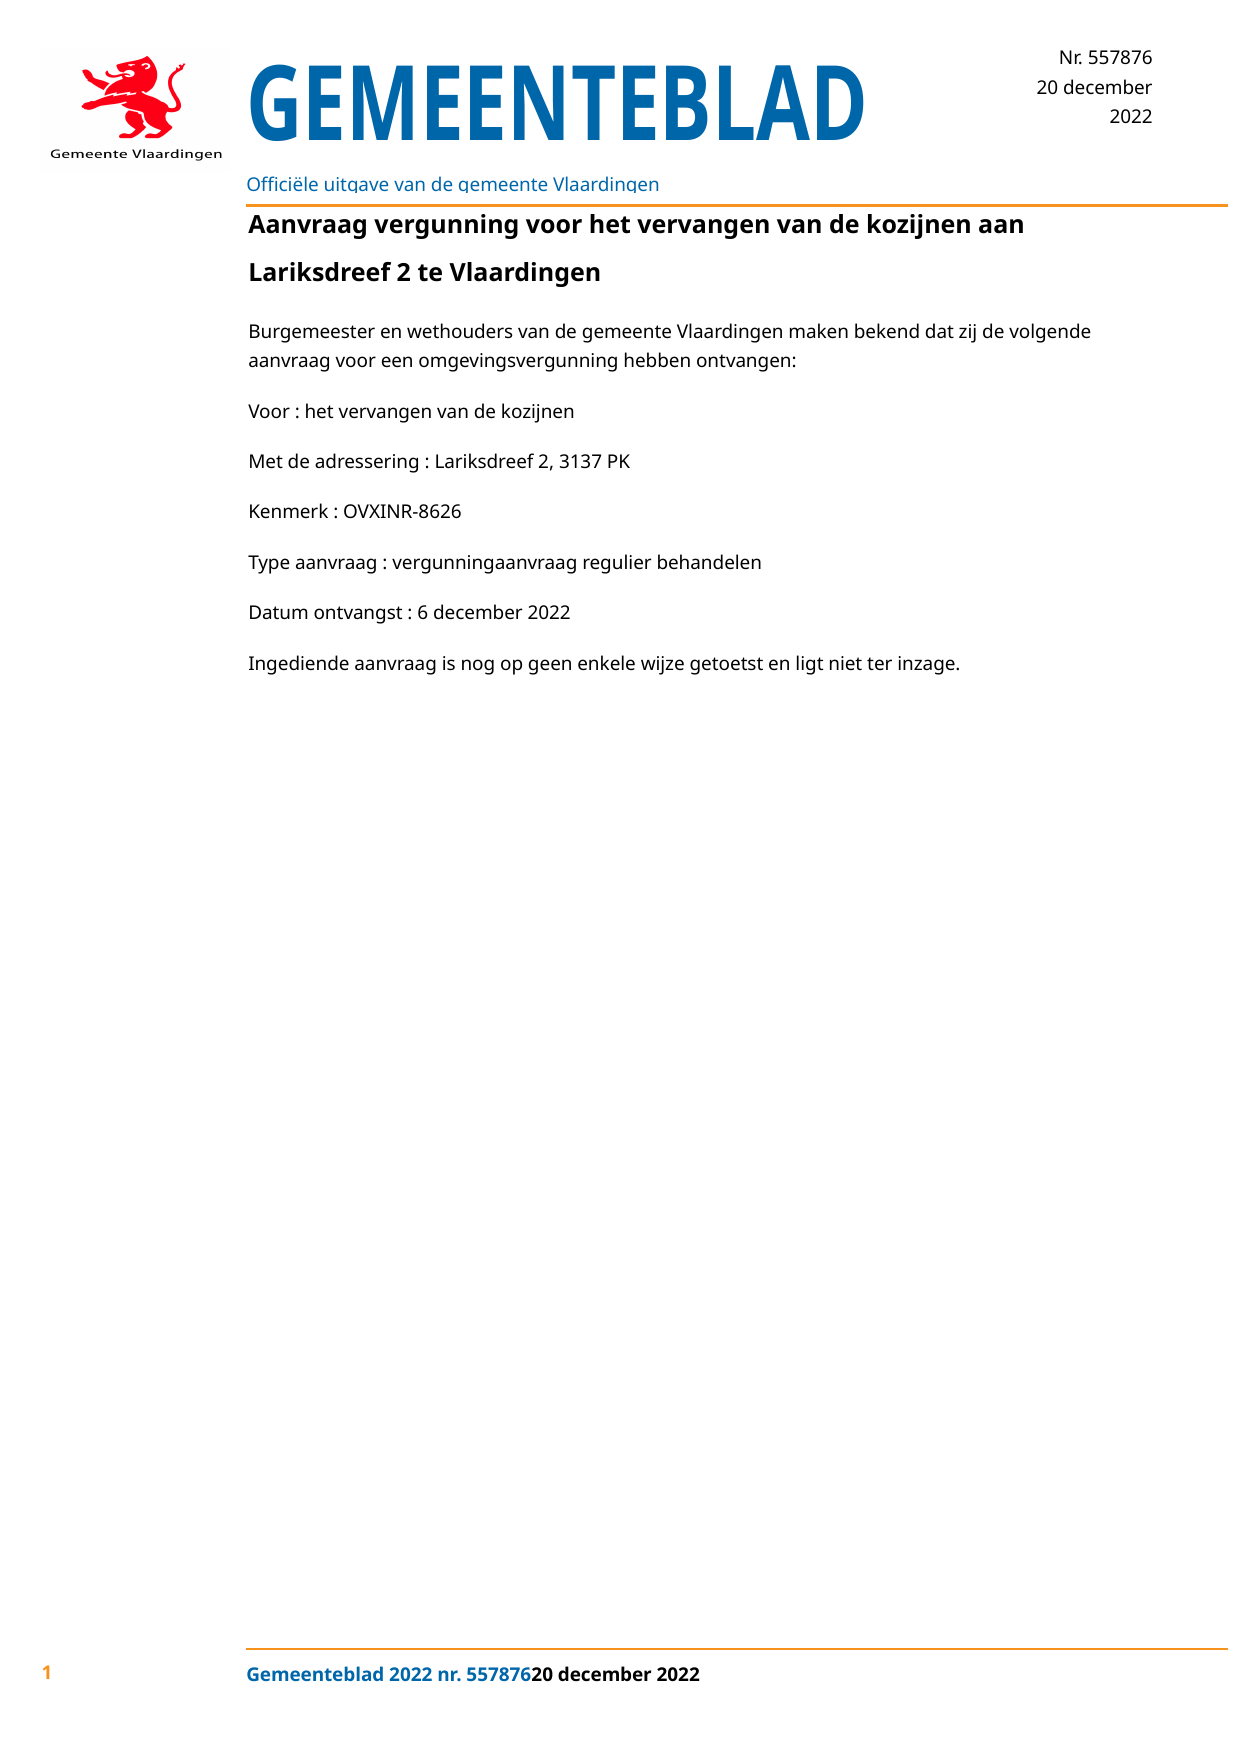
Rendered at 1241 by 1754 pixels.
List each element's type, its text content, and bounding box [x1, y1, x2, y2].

text Type aanvraag : vergunningaanvraag regulier behandelen [248, 549, 1152, 575]
text Kenmerk : OVXINR-8626 [248, 499, 1152, 524]
picture [41, 47, 231, 172]
text Ingediende aanvraag is nog op geen enkele wijze getoetst en ligt niet ter inzage. [248, 650, 1152, 676]
text Datum ontvangst : 6 december 2022 [248, 599, 1152, 625]
text Burgemeester en wethouders van de gemeente Vlaardingen maken bekend dat zij de volgende aanvraag voor een omgevingsvergunning hebben ontvangen: [248, 318, 1152, 373]
text Voor : het vervangen van de kozijnen [248, 398, 1152, 424]
text Met de adressering : Lariksdreef 2, 3137 PK [248, 448, 1152, 474]
text Aanvraag vergunning voor het vervangen van de kozijnen aan Lariksdreef 2 te Vlaardingen [248, 207, 1152, 288]
